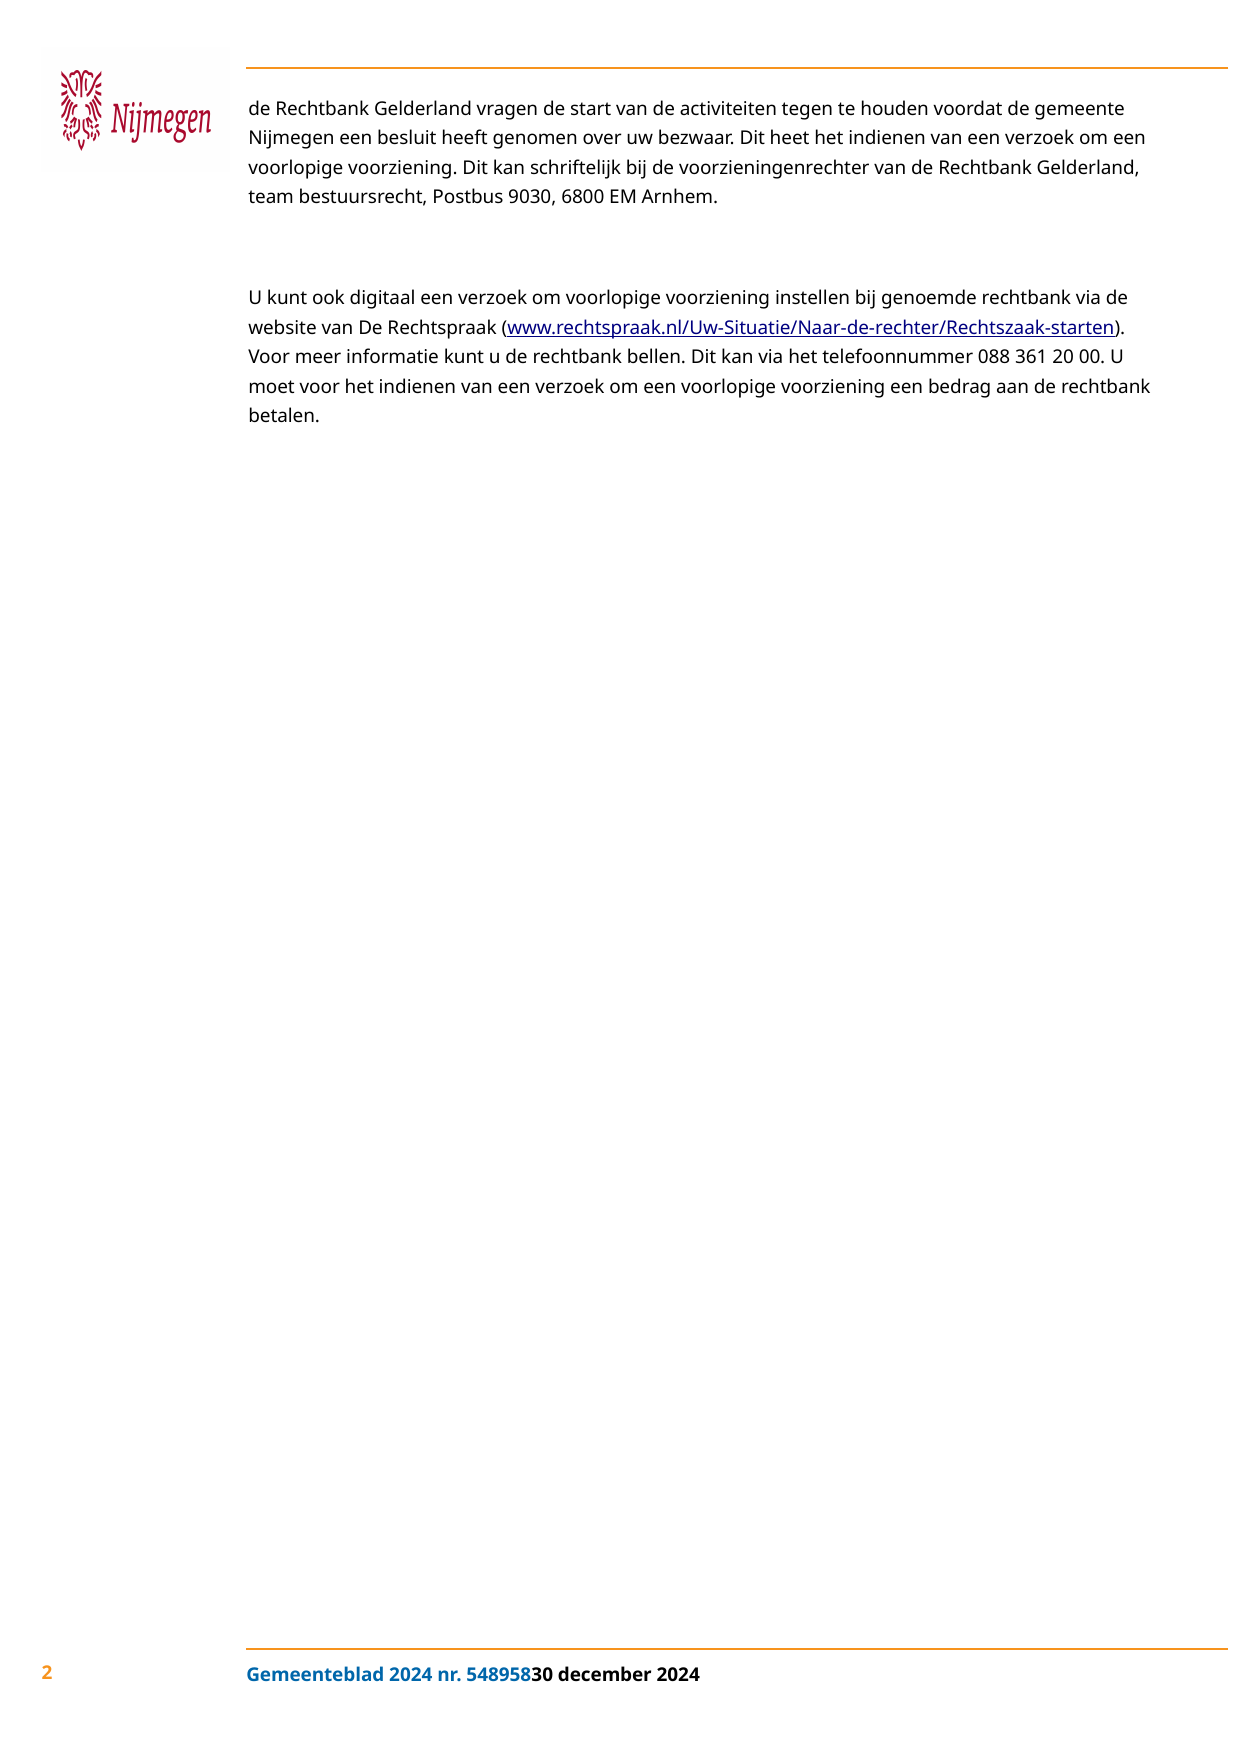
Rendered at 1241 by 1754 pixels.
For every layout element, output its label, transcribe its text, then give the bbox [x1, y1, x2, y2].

text de Rechtbank Gelderland vragen de start van de activiteiten tegen te houden voordat de gemeente Nijmegen een besluit heeft genomen over uw bezwaar. Dit heet het indienen van een verzoek om een voorlopige voorziening. Dit kan schriftelijk bij de voorzieningenrechter van de Rechtbank Gelderland, team bestuursrecht, Postbus 9030, 6800 EM Arnhem. [248, 95, 1152, 209]
picture [41, 47, 231, 172]
text U kunt ook digitaal een verzoek om voorlopige voorziening instellen bij genoemde rechtbank via de website van De Rechtspraak (www.rechtspraak.nl/Uw-Situatie/Naar-de-rechter/Rechtszaak-starten). Voor meer informatie kunt u de rechtbank bellen. Dit kan via het telefoonnummer 088 361 20 00. U moet voor het indienen van een verzoek om een voorlopige voorziening een bedrag aan de rechtbank betalen. [248, 284, 1152, 428]
